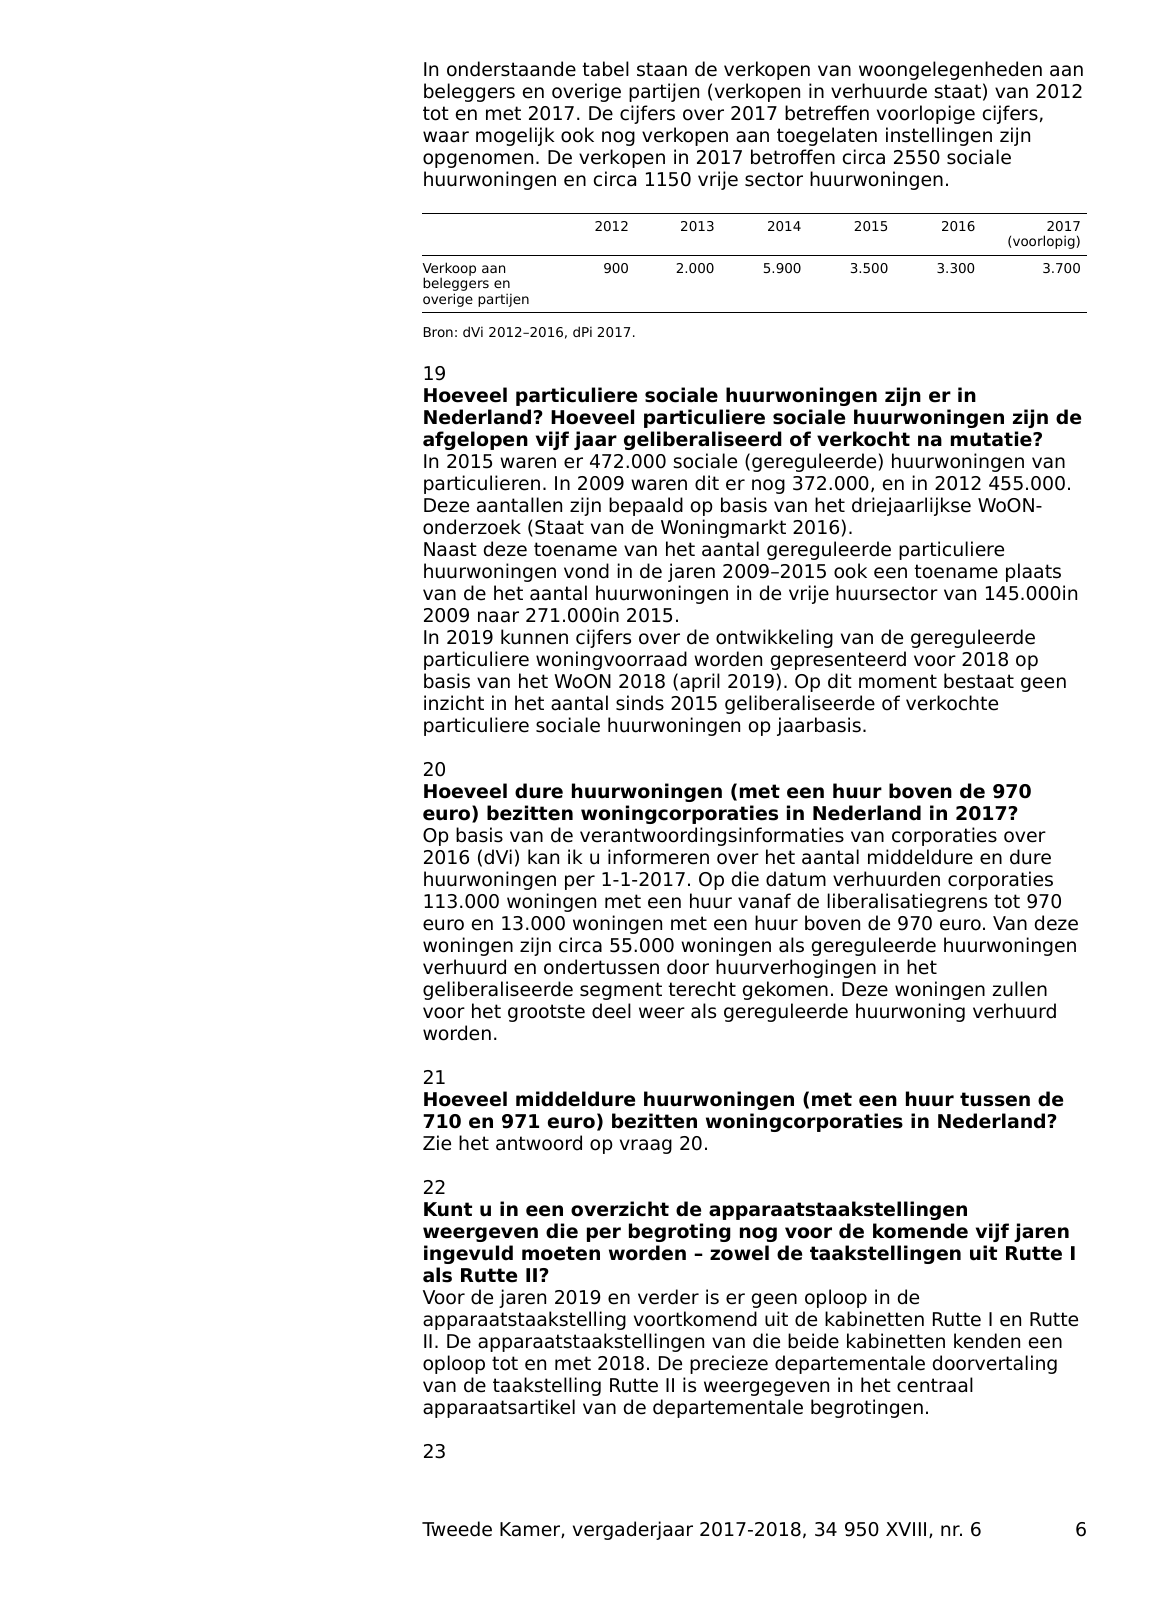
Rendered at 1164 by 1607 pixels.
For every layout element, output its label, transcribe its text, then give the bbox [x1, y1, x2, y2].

table_cell 900 [549, 256, 635, 312]
text Hoeveel middeldure huurwoningen (met een huur tussen de 710 en 971 euro) bezitten woningcorporaties in Nederland? [422, 1089, 1087, 1133]
table_header [422, 214, 549, 255]
text Voor de jaren 2019 en verder is er geen oploop in de apparaatstaakstelling voortkomend uit de kabinetten Rutte I en Rutte II. De apparaatstaakstellingen van die beide kabinetten kenden een oploop tot en met 2018. De precieze departementale doorvertaling van de taakstelling Rutte II is weergegeven in het centraal apparaatsartikel van de departementale begrotingen. [422, 1287, 1087, 1419]
table_header 2017 (voorlopig) [981, 214, 1087, 255]
table_header 2015 [807, 214, 894, 255]
text 21 [422, 1067, 1087, 1089]
text 22 [422, 1177, 1087, 1199]
text In 2015 waren er 472.000 sociale (gereguleerde) huurwoningen van particulieren. In 2009 waren dit er nog 372.000, en in 2012 455.000. Deze aantallen zijn bepaald op basis van het driejaarlijkse WoON-onderzoek (Staat van de Woningmarkt 2016). [422, 451, 1087, 539]
text Hoeveel dure huurwoningen (met een huur boven de 970 euro) bezitten woningcorporaties in Nederland in 2017? [422, 781, 1087, 825]
table_cell 5.900 [720, 256, 807, 312]
table_cell 3.500 [807, 256, 894, 312]
text Kunt u in een overzicht de apparaatstaakstellingen weergeven die per begroting nog voor de komende vijf jaren ingevuld moeten worden – zowel de taakstellingen uit Rutte I als Rutte II? [422, 1199, 1087, 1287]
text Op basis van de verantwoordingsinformaties van corporaties over 2016 (dVi) kan ik u informeren over het aantal middeldure en dure huurwoningen per 1-1-2017. Op die datum verhuurden corporaties 113.000 woningen met een huur vanaf de liberalisatiegrens tot 970 euro en 13.000 woningen met een huur boven de 970 euro. Van deze woningen zijn circa 55.000 woningen als gereguleerde huurwoningen verhuurd en ondertussen door huurverhogingen in het geliberaliseerde segment terecht gekomen. Deze woningen zullen voor het grootste deel weer als gereguleerde huurwoning verhuurd worden. [422, 825, 1087, 1044]
table_cell Verkoop aan beleggers en overige partijen [422, 256, 549, 312]
table_cell 3.700 [981, 256, 1087, 312]
table_header 2014 [720, 214, 807, 255]
text In 2019 kunnen cijfers over de ontwikkeling van de gereguleerde particuliere woningvoorraad worden gepresenteerd voor 2018 op basis van het WoON 2018 (april 2019). Op dit moment bestaat geen inzicht in het aantal sinds 2015 geliberaliseerde of verkochte particuliere sociale huurwoningen op jaarbasis. [422, 627, 1087, 737]
text Naast deze toename van het aantal gereguleerde particuliere huurwoningen vond in de jaren 2009–2015 ook een toename plaats van de het aantal huurwoningen in de vrije huursector van 145.000in 2009 naar 271.000in 2015. [422, 539, 1087, 627]
text Hoeveel particuliere sociale huurwoningen zijn er in Nederland? Hoeveel particuliere sociale huurwoningen zijn de afgelopen vijf jaar geliberaliseerd of verkocht na mutatie? [422, 385, 1087, 451]
text 19 [422, 363, 1087, 385]
text 23 [422, 1441, 1087, 1463]
table_cell 2.000 [635, 256, 720, 312]
table_header 2013 [635, 214, 720, 255]
text In onderstaande tabel staan de verkopen van woongelegenheden aan beleggers en overige partijen (verkopen in verhuurde staat) van 2012 tot en met 2017. De cijfers over 2017 betreffen voorlopige cijfers, waar mogelijk ook nog verkopen aan toegelaten instellingen zijn opgenomen. De verkopen in 2017 betroffen circa 2550 sociale huurwoningen en circa 1150 vrije sector huurwoningen. [422, 59, 1087, 191]
table_cell 3.300 [894, 256, 981, 312]
text 20 [422, 759, 1087, 781]
table_cell Bron: dVi 2012–2016, dPi 2017. [422, 313, 1087, 341]
table_header 2016 [894, 214, 981, 255]
table_header 2012 [549, 214, 635, 255]
text Zie het antwoord op vraag 20. [422, 1133, 1087, 1155]
